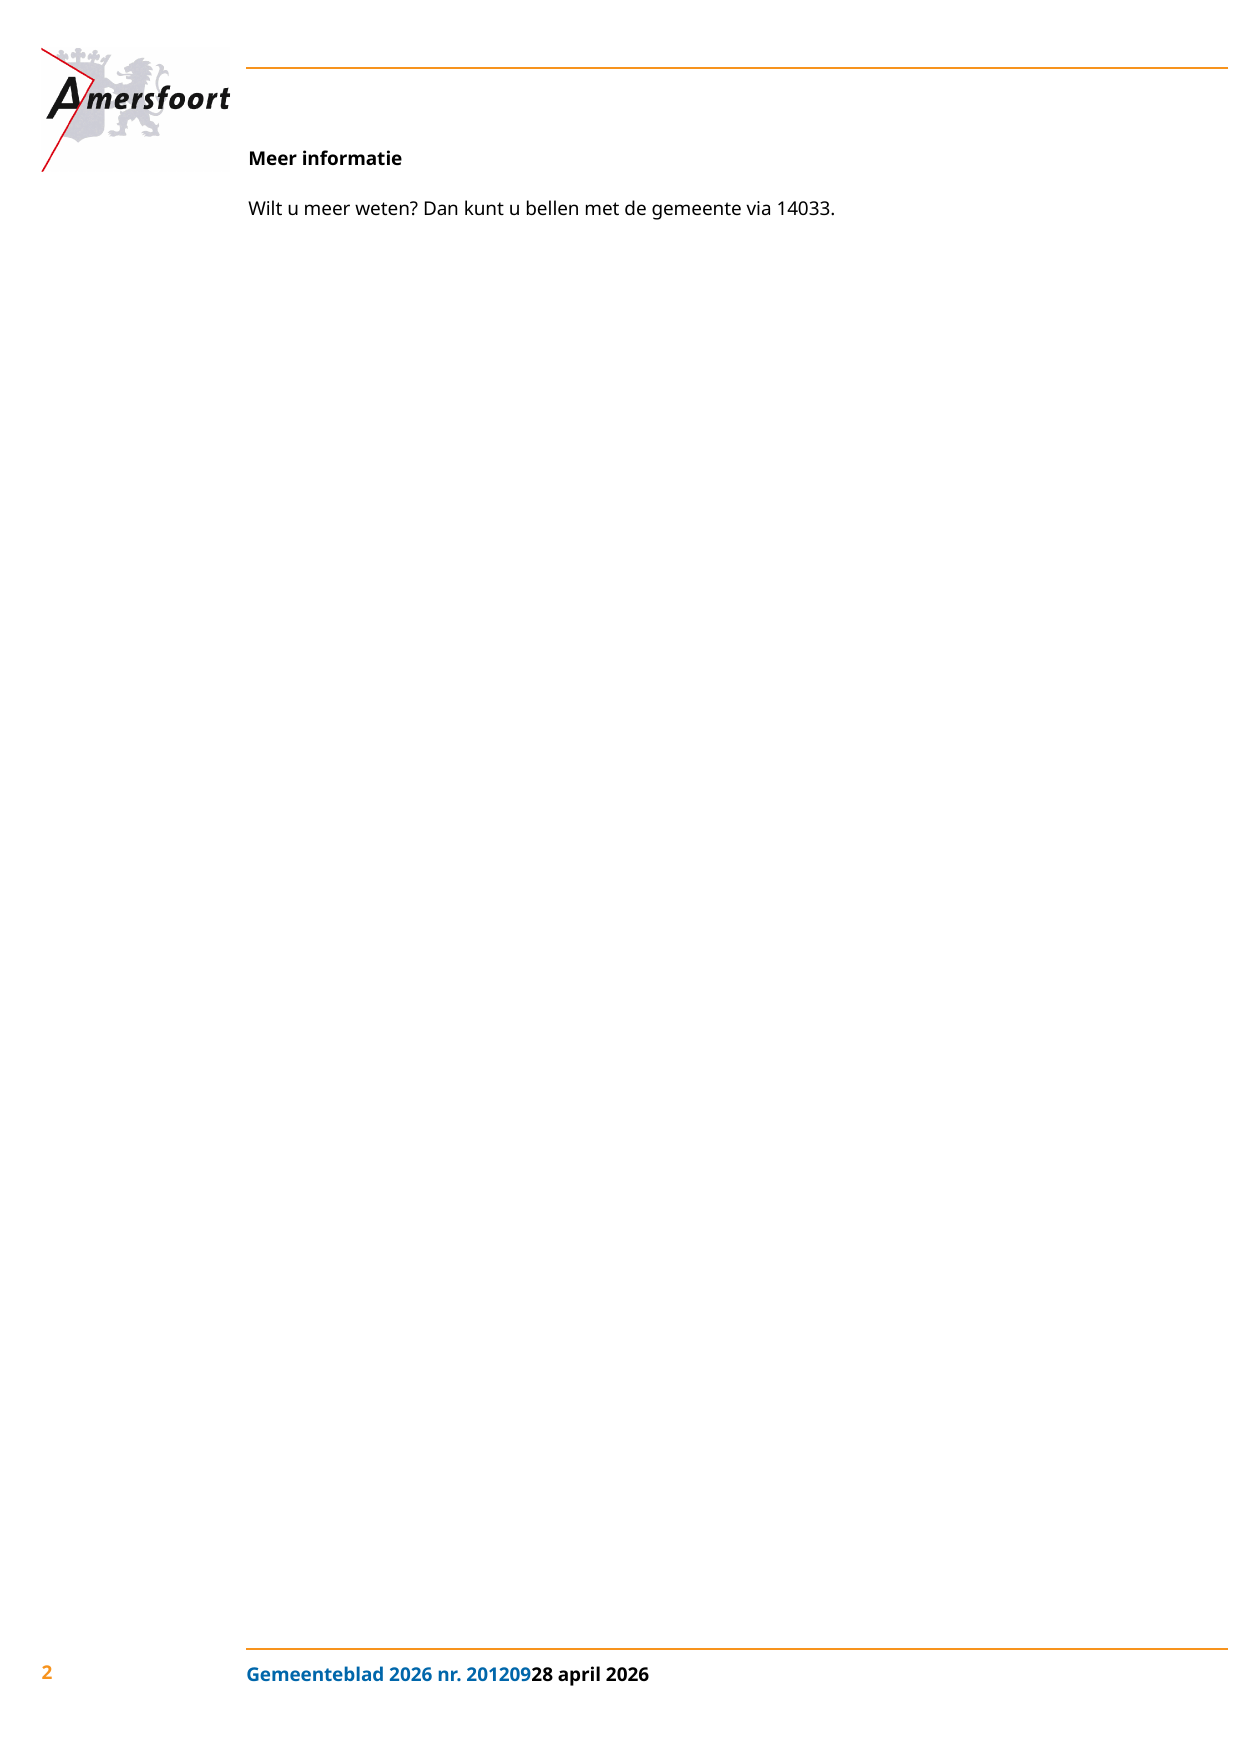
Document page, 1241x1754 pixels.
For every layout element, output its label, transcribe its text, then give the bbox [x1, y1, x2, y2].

text Wilt u meer weten? Dan kunt u bellen met de gemeente via 14033. [248, 196, 1152, 221]
picture [41, 47, 231, 172]
text Meer informatie [248, 145, 1152, 171]
